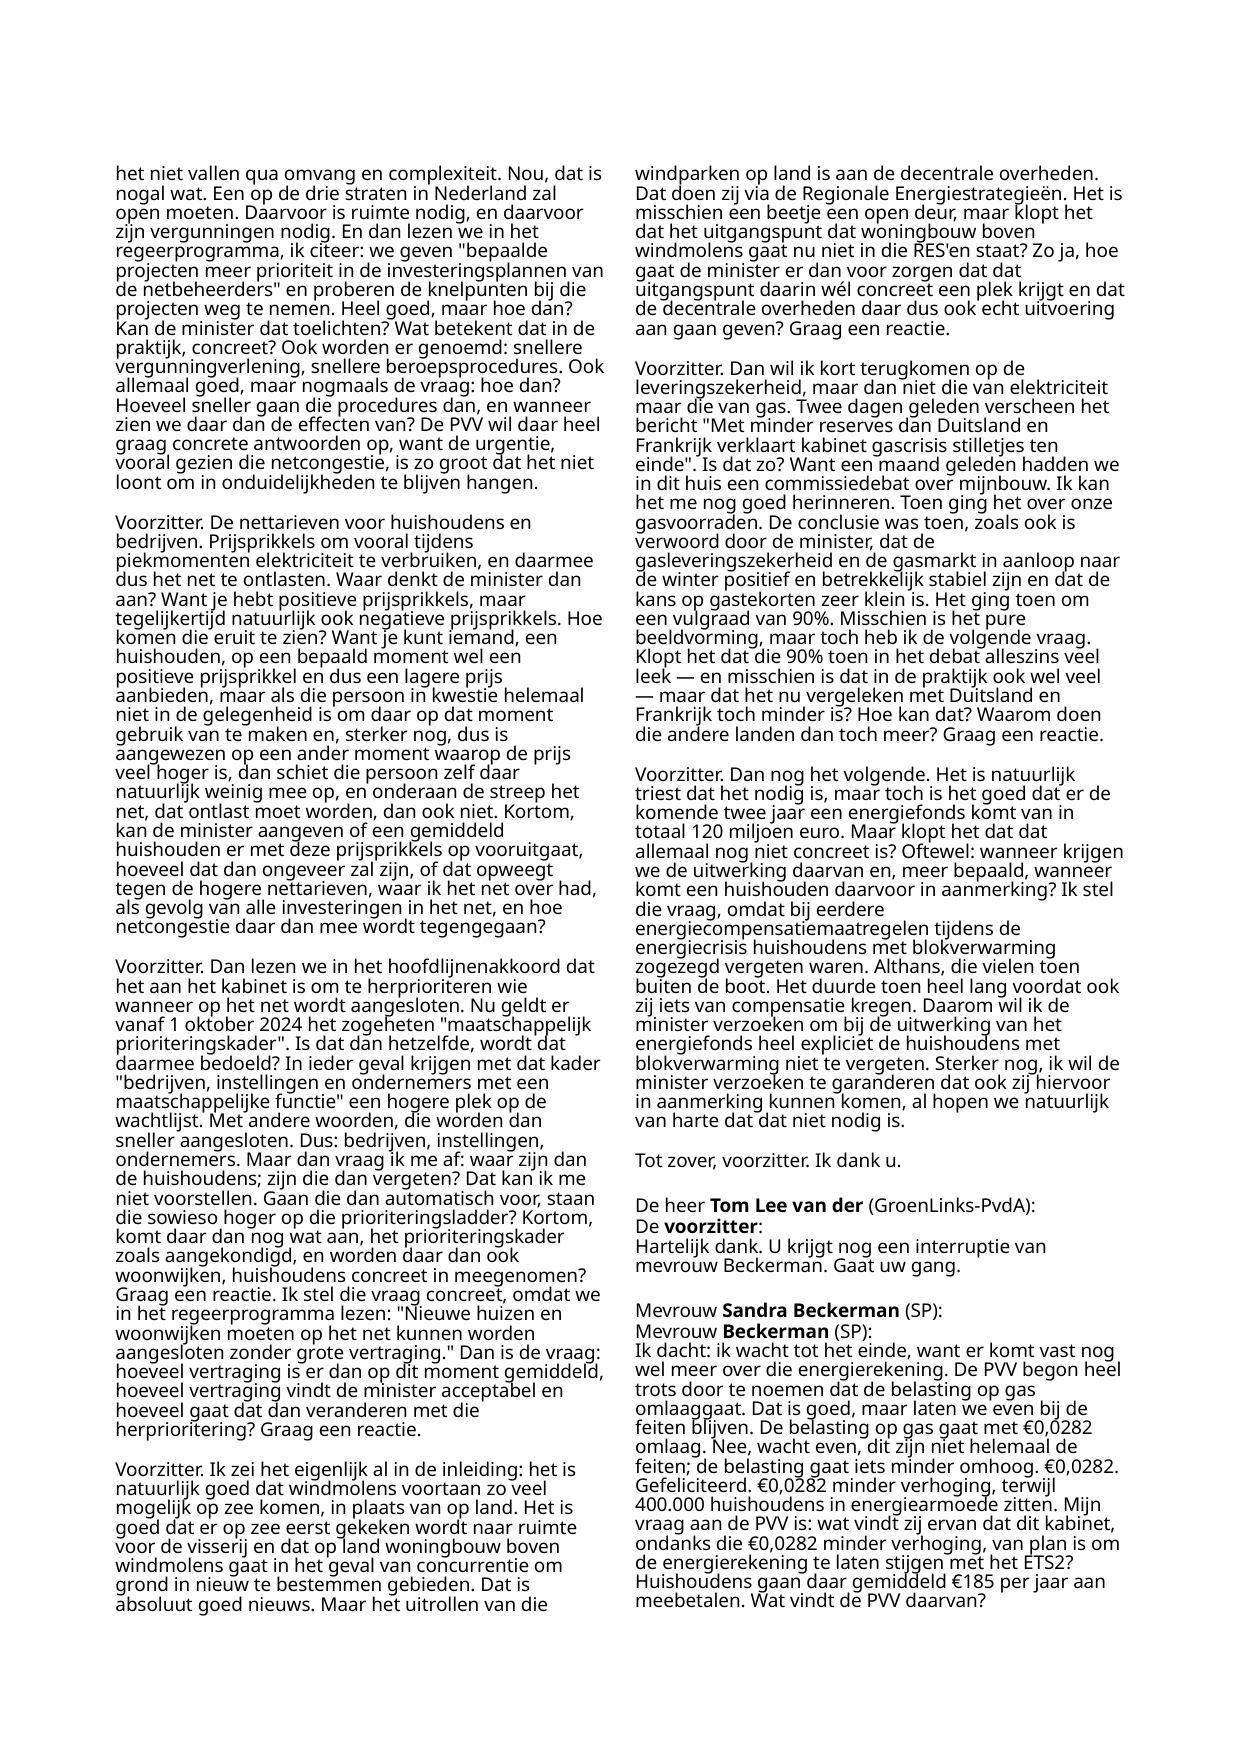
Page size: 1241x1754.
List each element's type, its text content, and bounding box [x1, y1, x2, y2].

text Mevrouw Beckerman (SP): [635, 1323, 1125, 1342]
text Voorzitter. Dan wil ik kort terugkomen op de leveringszekerheid, maar dan niet die van elektriciteit maar die van gas. Twee dagen geleden verscheen het bericht "Met minder reserves dan Duitsland en Frankrijk verklaart kabinet gascrisis stilletjes ten einde". Is dat zo? Want een maand geleden hadden we in dit huis een commissiedebat over mijnbouw. Ik kan het me nog goed herinneren. Toen ging het over onze gasvoorraden. De conclusie was toen, zoals ook is verwoord door de minister, dat de gasleveringszekerheid en de gasmarkt in aanloop naar de winter positief en betrekkelijk stabiel zijn en dat de kans op gastekorten zeer klein is. Het ging toen om een vulgraad van 90%. Misschien is het pure beeldvorming, maar toch heb ik de volgende vraag. Klopt het dat die 90% toen in het debat alleszins veel leek — en misschien is dat in de praktijk ook wel veel — maar dat het nu vergeleken met Duitsland en Frankrijk toch minder is? Hoe kan dat? Waarom doen die andere landen dan toch meer? Graag een reactie. [635, 359, 1125, 745]
text Voorzitter. Dan nog het volgende. Het is natuurlijk triest dat het nodig is, maar toch is het goed dat er de komende twee jaar een energiefonds komt van in totaal 120 miljoen euro. Maar klopt het dat dat allemaal nog niet concreet is? Oftewel: wanneer krijgen we de uitwerking daarvan en, meer bepaald, wanneer komt een huishouden daarvoor in aanmerking? Ik stel die vraag, omdat bij eerdere energiecompensatiemaatregelen tijdens de energiecrisis huishoudens met blokverwarming zogezegd vergeten waren. Althans, die vielen toen buiten de boot. Het duurde toen heel lang voordat ook zij iets van compensatie kregen. Daarom wil ik de minister verzoeken om bij de uitwerking van het energiefonds heel expliciet de huishoudens met blokverwarming niet te vergeten. Sterker nog, ik wil de minister verzoeken te garanderen dat ook zij hiervoor in aanmerking kunnen komen, al hopen we natuurlijk van harte dat dat niet nodig is. [635, 766, 1125, 1132]
text Mevrouw Sandra Beckerman (SP): [635, 1297, 1125, 1323]
text Voorzitter. De nettarieven voor huishoudens en bedrijven. Prijsprikkels om vooral tijdens piekmomenten elektriciteit te verbruiken, en daarmee dus het net te ontlasten. Waar denkt de minister dan aan? Want je hebt positieve prijsprikkels, maar tegelijkertijd natuurlijk ook negatieve prijsprikkels. Hoe komen die eruit te zien? Want je kunt iemand, een huishouden, op een bepaald moment wel een positieve prijsprikkel en dus een lagere prijs aanbieden, maar als die persoon in kwestie helemaal niet in de gelegenheid is om daar op dat moment gebruik van te maken en, sterker nog, dus is aangewezen op een ander moment waarop de prijs veel hoger is, dan schiet die persoon zelf daar natuurlijk weinig mee op, en onderaan de streep het net, dat ontlast moet worden, dan ook niet. Kortom, kan de minister aangeven of een gemiddeld huishouden er met deze prijsprikkels op vooruitgaat, hoeveel dat dan ongeveer zal zijn, of dat opweegt tegen de hogere nettarieven, waar ik het net over had, als gevolg van alle investeringen in het net, en hoe netcongestie daar dan mee wordt tegengegaan? [115, 514, 605, 938]
text Hartelijk dank. U krijgt nog een interruptie van mevrouw Beckerman. Gaat uw gang. [635, 1238, 1125, 1276]
text windparken op land is aan de decentrale overheden. Dat doen zij via de Regionale Energiestrategieën. Het is misschien een beetje een open deur, maar klopt het dat het uitgangspunt dat woningbouw boven windmolens gaat nu niet in die RES'en staat? Zo ja, hoe gaat de minister er dan voor zorgen dat dat uitgangspunt daarin wél concreet een plek krijgt en dat de decentrale overheden daar dus ook echt uitvoering aan gaan geven? Graag een reactie. [635, 165, 1125, 339]
text Tot zover, voorzitter. Ik dank u. [635, 1152, 1125, 1172]
text Voorzitter. Dan lezen we in het hoofdlijnenakkoord dat het aan het kabinet is om te herprioriteren wie wanneer op het net wordt aangesloten. Nu geldt er vanaf 1 oktober 2024 het zogeheten "maatschappelijk prioriteringskader". Is dat dan hetzelfde, wordt dat daarmee bedoeld? In ieder geval krijgen met dat kader "bedrijven, instellingen en ondernemers met een maatschappelijke functie" een hogere plek op de wachtlijst. Met andere woorden, die worden dan sneller aangesloten. Dus: bedrijven, instellingen, ondernemers. Maar dan vraag ik me af: waar zijn dan de huishoudens; zijn die dan vergeten? Dat kan ik me niet voorstellen. Gaan die dan automatisch voor, staan die sowieso hoger op die prioriteringsladder? Kortom, komt daar dan nog wat aan, het prioriteringskader zoals aangekondigd, en worden daar dan ook woonwijken, huishoudens concreet in meegenomen? Graag een reactie. Ik stel die vraag concreet, omdat we in het regeerprogramma lezen: "Nieuwe huizen en woonwijken moeten op het net kunnen worden aangesloten zonder grote vertraging." Dan is de vraag: hoeveel vertraging is er dan op dit moment gemiddeld, hoeveel vertraging vindt de minister acceptabel en hoeveel gaat dat dan veranderen met die herprioritering? Graag een reactie. [115, 958, 605, 1440]
text De heer Tom Lee van der (GroenLinks-PvdA): [635, 1193, 1125, 1218]
text De voorzitter: [635, 1218, 1125, 1238]
text Voorzitter. Ik zei het eigenlijk al in de inleiding: het is natuurlijk goed dat windmolens voortaan zo veel mogelijk op zee komen, in plaats van op land. Het is goed dat er op zee eerst gekeken wordt naar ruimte voor de visserij en dat op land woningbouw boven windmolens gaat in het geval van concurrentie om grond in nieuw te bestemmen gebieden. Dat is absoluut goed nieuws. Maar het uitrollen van die [115, 1461, 605, 1615]
text Ik dacht: ik wacht tot het einde, want er komt vast nog wel meer over die energierekening. De PVV begon heel trots door te noemen dat de belasting op gas omlaaggaat. Dat is goed, maar laten we even bij de feiten blijven. De belasting op gas gaat met €0,0282 omlaag. Nee, wacht even, dit zijn niet helemaal de feiten; de belasting gaat iets minder omhoog. €0,0282. Gefeliciteerd. €0,0282 minder verhoging, terwijl 400.000 huishoudens in energiearmoede zitten. Mijn vraag aan de PVV is: wat vindt zij ervan dat dit kabinet, ondanks die €0,0282 minder verhoging, van plan is om de energierekening te laten stijgen met het ETS2? Huishoudens gaan daar gemiddeld €185 per jaar aan meebetalen. Wat vindt de PVV daarvan? [635, 1342, 1125, 1612]
text het niet vallen qua omvang en complexiteit. Nou, dat is nogal wat. Een op de drie straten in Nederland zal open moeten. Daarvoor is ruimte nodig, en daarvoor zijn vergunningen nodig. En dan lezen we in het regeerprogramma, ik citeer: we geven "bepaalde projecten meer prioriteit in de investeringsplannen van de netbeheerders" en proberen de knelpunten bij die projecten weg te nemen. Heel goed, maar hoe dan? Kan de minister dat toelichten? Wat betekent dat in de praktijk, concreet? Ook worden er genoemd: snellere vergunningverlening, snellere beroepsprocedures. Ook allemaal goed, maar nogmaals de vraag: hoe dan? Hoeveel sneller gaan die procedures dan, en wanneer zien we daar dan de effecten van? De PVV wil daar heel graag concrete antwoorden op, want de urgentie, vooral gezien die netcongestie, is zo groot dat het niet loont om in onduidelijkheden te blijven hangen. [115, 165, 605, 493]
